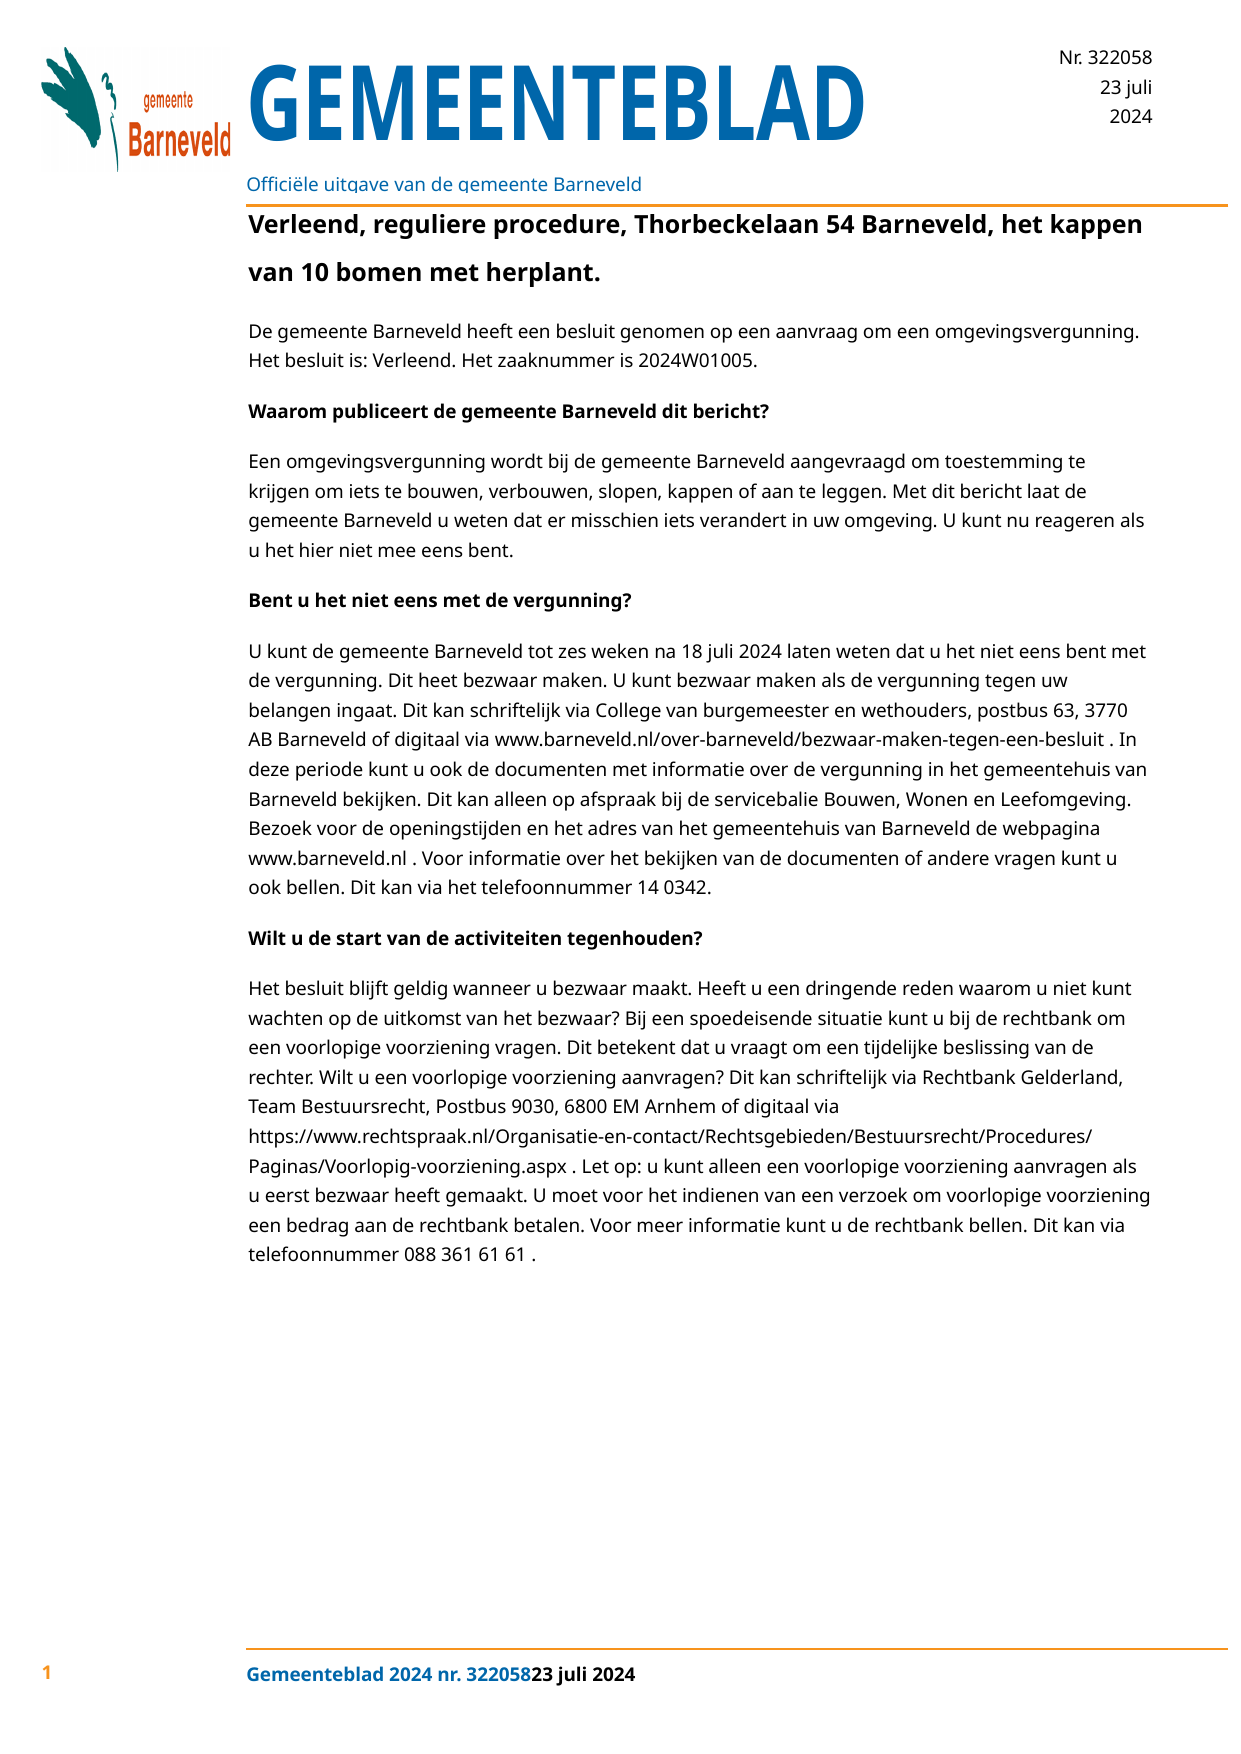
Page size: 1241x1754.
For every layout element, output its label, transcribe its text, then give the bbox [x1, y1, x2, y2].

text De gemeente Barneveld heeft een besluit genomen op een aanvraag om een omgevingsvergunning. Het besluit is: Verleend. Het zaaknummer is 2024W01005. [248, 318, 1152, 373]
text Verleend, reguliere procedure, Thorbeckelaan 54 Barneveld, het kappen van 10 bomen met herplant. [248, 207, 1152, 288]
text U kunt de gemeente Barneveld tot zes weken na 18 juli 2024 laten weten dat u het niet eens bent met de vergunning. Dit heet bezwaar maken. U kunt bezwaar maken als de vergunning tegen uw belangen ingaat. Dit kan schriftelijk via College van burgemeester en wethouders, postbus 63, 3770 AB Barneveld of digitaal via www.barneveld.nl/over-barneveld/bezwaar-maken-tegen-een-besluit . In deze periode kunt u ook de documenten met informatie over de vergunning in het gemeentehuis van Barneveld bekijken. Dit kan alleen op afspraak bij de servicebalie Bouwen, Wonen en Leefomgeving. Bezoek voor de openingstijden en het adres van het gemeentehuis van Barneveld de webpagina www.barneveld.nl . Voor informatie over het bekijken van de documenten of andere vragen kunt u ook bellen. Dit kan via het telefoonnummer 14 0342. [248, 638, 1152, 900]
text Bent u het niet eens met de vergunning? [248, 587, 1152, 613]
text Een omgevingsvergunning wordt bij de gemeente Barneveld aangevraagd om toestemming te krijgen om iets te bouwen, verbouwen, slopen, kappen of aan te leggen. Met dit bericht laat de gemeente Barneveld u weten dat er misschien iets verandert in uw omgeving. U kunt nu reageren als u het hier niet mee eens bent. [248, 448, 1152, 563]
text Het besluit blijft geldig wanneer u bezwaar maakt. Heeft u een dringende reden waarom u niet kunt wachten op de uitkomst van het bezwaar? Bij een spoedeisende situatie kunt u bij de rechtbank om een voorlopige voorziening vragen. Dit betekent dat u vraagt om een tijdelijke beslissing van de rechter. Wilt u een voorlopige voorziening aanvragen? Dit kan schriftelijk via Rechtbank Gelderland, Team Bestuursrecht, Postbus 9030, 6800 EM Arnhem of digitaal via https://www.rechtspraak.nl/Organisatie-en-contact/Rechtsgebieden/Bestuursrecht/Procedures/Paginas/Voorlopig-voorziening.aspx . Let op: u kunt alleen een voorlopige voorziening aanvragen als u eerst bezwaar heeft gemaakt. U moet voor het indienen van een verzoek om voorlopige voorziening een bedrag aan de rechtbank betalen. Voor meer informatie kunt u de rechtbank bellen. Dit kan via telefoonnummer 088 361 61 61 . [248, 975, 1152, 1267]
picture [41, 47, 231, 172]
text Wilt u de start van de activiteiten tegenhouden? [248, 925, 1152, 951]
text Waarom publiceert de gemeente Barneveld dit bericht? [248, 398, 1152, 424]
